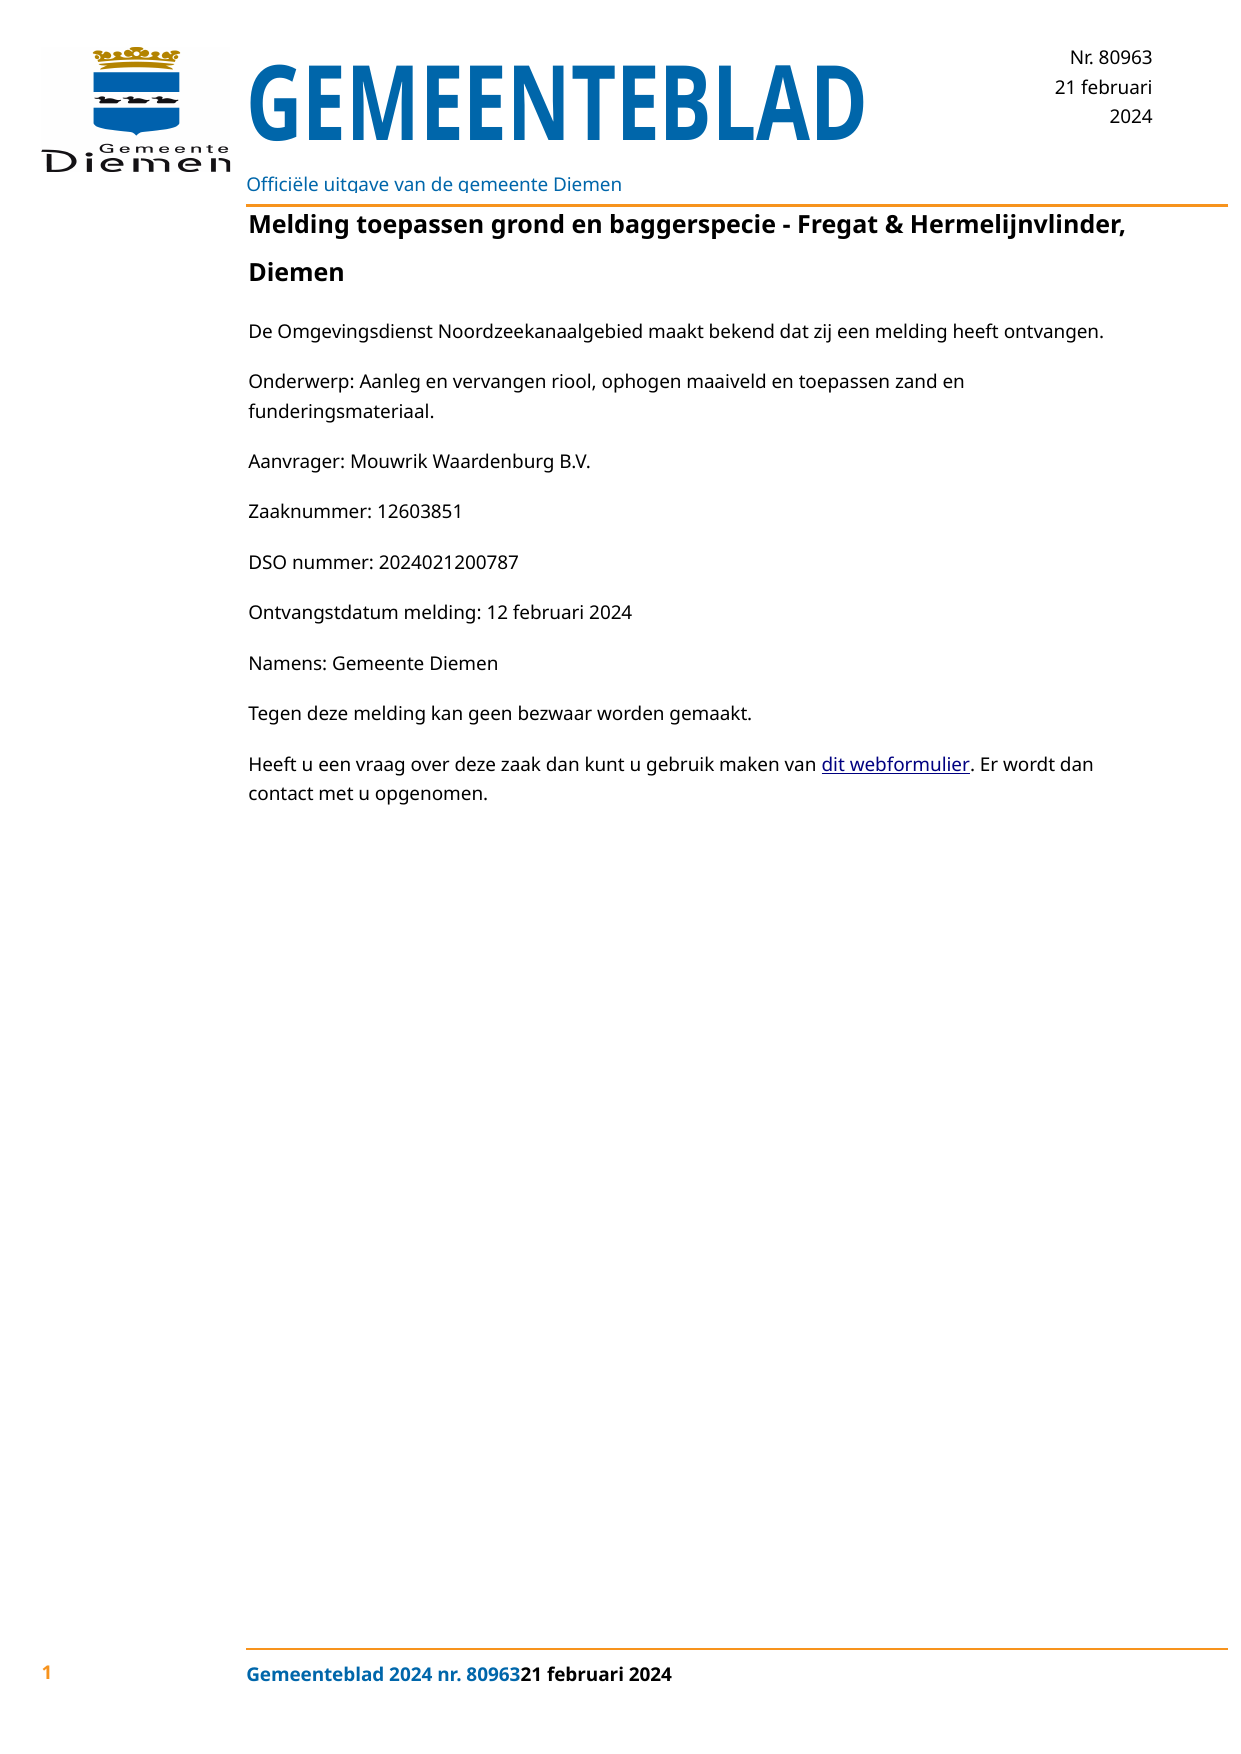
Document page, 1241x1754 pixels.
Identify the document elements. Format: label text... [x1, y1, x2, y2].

text Ontvangstdatum melding: 12 februari 2024 [248, 599, 1152, 625]
text Zaaknummer: 12603851 [248, 499, 1152, 524]
text Tegen deze melding kan geen bezwaar worden gemaakt. [248, 700, 1152, 726]
text Aanvrager: Mouwrik Waardenburg B.V. [248, 448, 1152, 474]
text DSO nummer: 2024021200787 [248, 549, 1152, 575]
text Melding toepassen grond en baggerspecie - Fregat & Hermelijnvlinder, Diemen [248, 207, 1152, 288]
text De Omgevingsdienst Noordzeekanaalgebied maakt bekend dat zij een melding heeft ontvangen. [248, 318, 1152, 344]
text Heeft u een vraag over deze zaak dan kunt u gebruik maken van dit webformulier. Er wordt dan contact met u opgenomen. [248, 751, 1152, 806]
picture [41, 47, 231, 172]
text Namens: Gemeente Diemen [248, 650, 1152, 676]
text Onderwerp: Aanleg en vervangen riool, ophogen maaiveld en toepassen zand en funderingsmateriaal. [248, 368, 1152, 424]
